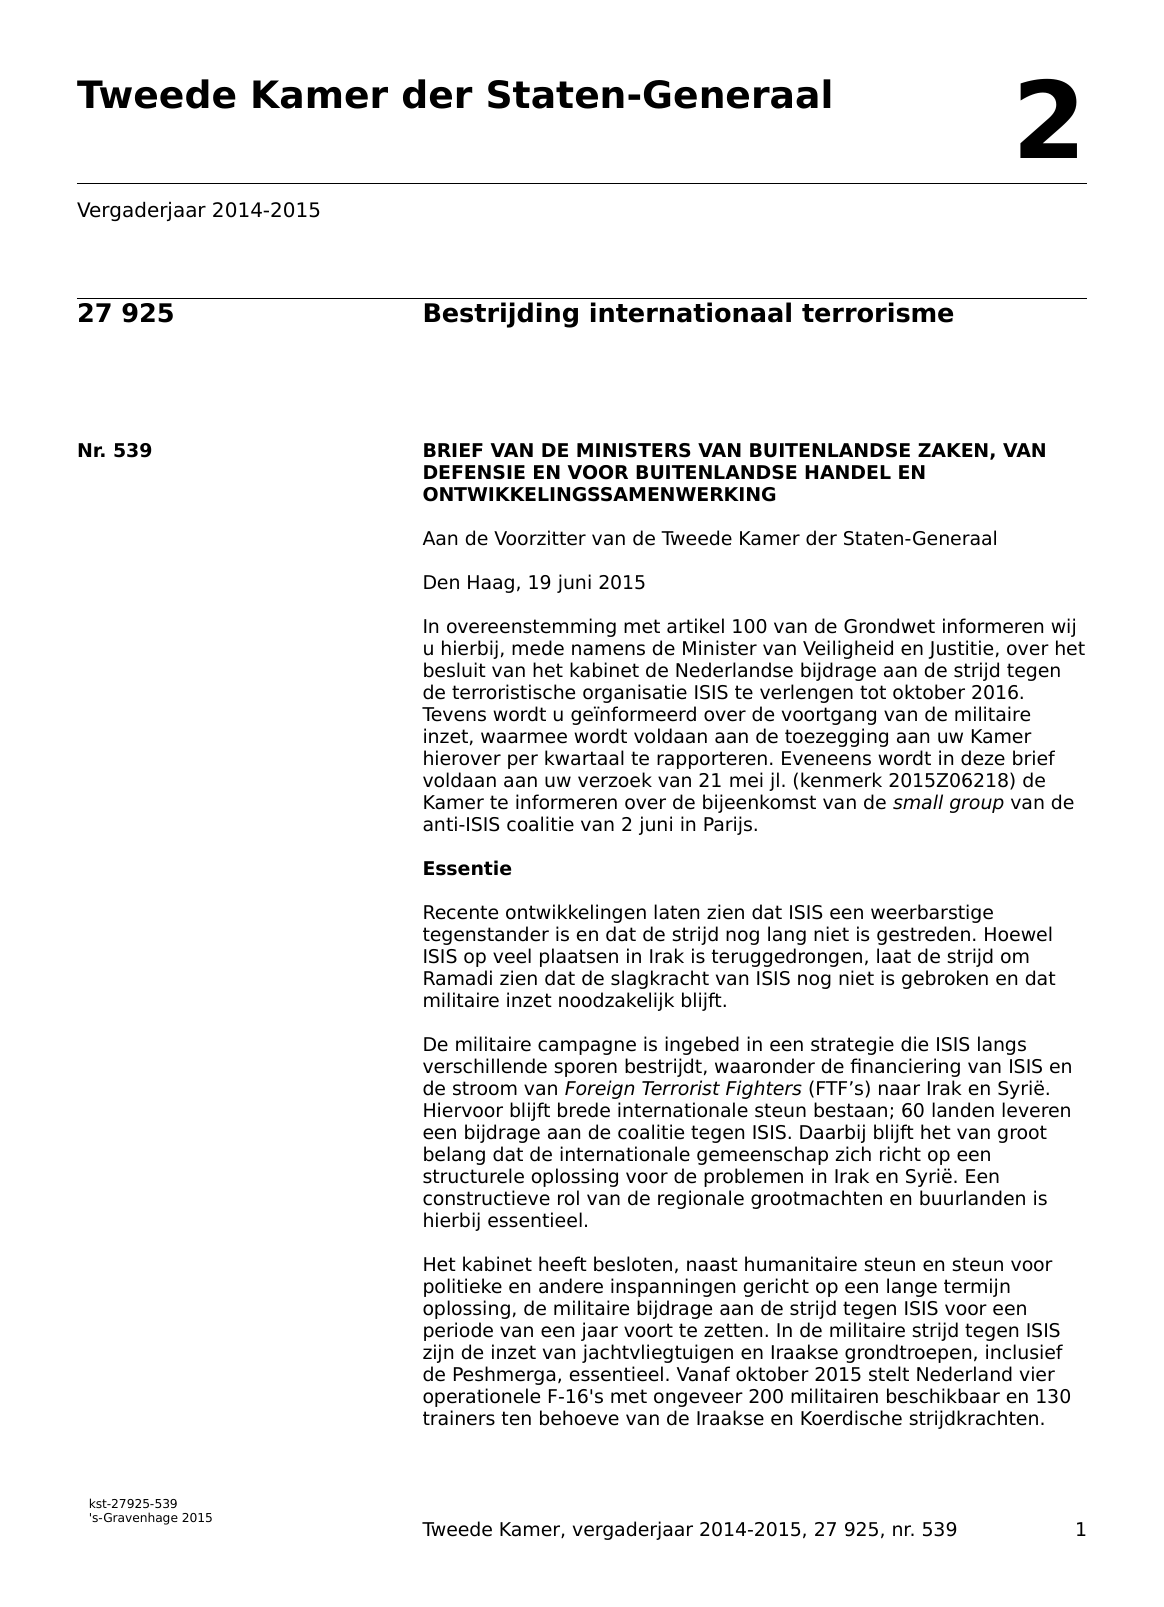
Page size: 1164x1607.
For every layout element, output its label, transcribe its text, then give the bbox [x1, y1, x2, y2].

text Het kabinet heeft besloten, naast humanitaire steun en steun voor politieke en andere inspanningen gericht op een lange termijn oplossing, de militaire bijdrage aan de strijd tegen ISIS voor een periode van een jaar voort te zetten. In de militaire strijd tegen ISIS zijn de inzet van jachtvliegtuigen en Iraakse grondtroepen, inclusief de Peshmerga, essentieel. Vanaf oktober 2015 stelt Nederland vier operationele F-16's met ongeveer 200 militairen beschikbaar en 130 trainers ten behoeve van de Iraakse en Koerdische strijdkrachten. [422, 1254, 1087, 1430]
text Den Haag, 19 juni 2015 [422, 572, 1087, 594]
text Aan de Voorzitter van de Tweede Kamer der Staten-Generaal [422, 528, 1087, 550]
subtitle 27 925 Bestrijding internationaal terrorisme [77, 299, 1087, 329]
subtitle Nr. 539 BRIEF VAN DE MINISTERS VAN BUITENLANDSE ZAKEN, VAN DEFENSIE EN VOOR BUITENLANDSE HANDEL EN ONTWIKKELINGSSAMENWERKING [77, 440, 1087, 506]
subtitle Essentie [422, 858, 1087, 880]
table_header Tweede Kamer der Staten-Generaal [77, 59, 886, 183]
text Recente ontwikkelingen laten zien dat ISIS een weerbarstige tegenstander is en dat de strijd nog lang niet is gestreden. Hoewel ISIS op veel plaatsen in Irak is teruggedrongen, laat de strijd om Ramadi zien dat de slagkracht van ISIS nog niet is gebroken en dat militaire inzet noodzakelijk blijft. [422, 902, 1087, 1012]
text De militaire campagne is ingebed in een strategie die ISIS langs verschillende sporen bestrijdt, waaronder de financiering van ISIS en de stroom van Foreign Terrorist Fighters (FTF’s) naar Irak en Syrië. Hiervoor blijft brede internationale steun bestaan; 60 landen leveren een bijdrage aan de coalitie tegen ISIS. Daarbij blijft het van groot belang dat de internationale gemeenschap zich richt op een structurele oplossing voor de problemen in Irak en Syrië. Een constructieve rol van de regionale grootmachten en buurlanden is hierbij essentieel. [422, 1034, 1087, 1232]
table_header 2 [886, 59, 1087, 183]
text In overeenstemming met artikel 100 van de Grondwet informeren wij u hierbij, mede namens de Minister van Veiligheid en Justitie, over het besluit van het kabinet de Nederlandse bijdrage aan de strijd tegen de terroristische organisatie ISIS te verlengen tot oktober 2016. Tevens wordt u geïnformeerd over de voortgang van de militaire inzet, waarmee wordt voldaan aan de toezegging aan uw Kamer hierover per kwartaal te rapporteren. Eveneens wordt in deze brief voldaan aan uw verzoek van 21 mei jl. (kenmerk 2015Z06218) de Kamer te informeren over de bijeenkomst van de small group van de anti-ISIS coalitie van 2 juni in Parijs. [422, 616, 1087, 836]
text 's-Gravenhage 2015 [88, 1511, 323, 1525]
text kst-27925-539 [88, 1497, 323, 1511]
table_cell Vergaderjaar 2014-2015 [77, 184, 1087, 298]
